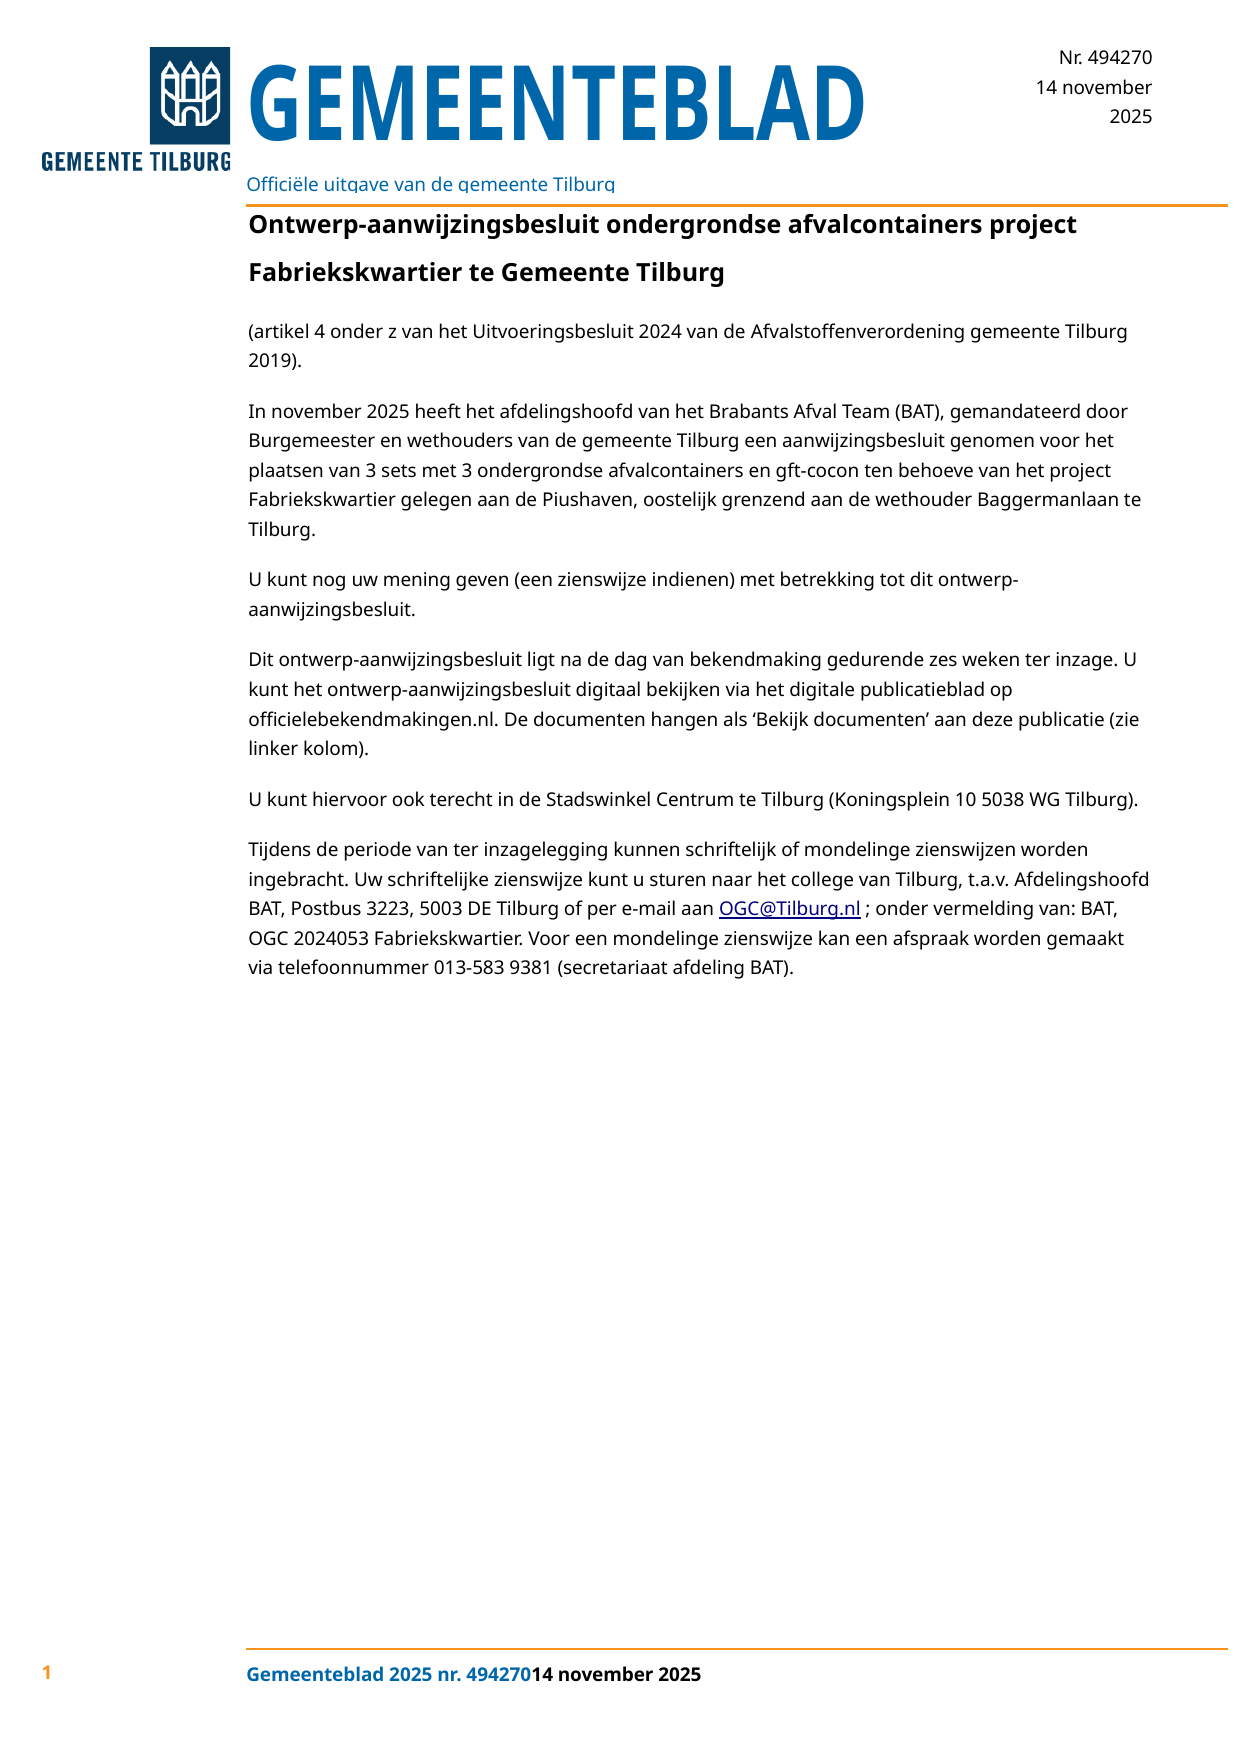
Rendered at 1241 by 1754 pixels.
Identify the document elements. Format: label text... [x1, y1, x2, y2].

picture [41, 47, 231, 172]
text Ontwerp-aanwijzingsbesluit ondergrondse afvalcontainers project Fabriekskwartier te Gemeente Tilburg [248, 207, 1152, 288]
text In november 2025 heeft het afdelingshoofd van het Brabants Afval Team (BAT), gemandateerd door Burgemeester en wethouders van de gemeente Tilburg een aanwijzingsbesluit genomen voor het plaatsen van 3 sets met 3 ondergrondse afvalcontainers en gft-cocon ten behoeve van het project Fabriekskwartier gelegen aan de Piushaven, oostelijk grenzend aan de wethouder Baggermanlaan te Tilburg. [248, 398, 1152, 542]
text (artikel 4 onder z van het Uitvoeringsbesluit 2024 van de Afvalstoffenverordening gemeente Tilburg 2019). [248, 318, 1152, 373]
text U kunt hiervoor ook terecht in de Stadswinkel Centrum te Tilburg (Koningsplein 10 5038 WG Tilburg). [248, 786, 1152, 812]
text Tijdens de periode van ter inzagelegging kunnen schriftelijk of mondelinge zienswijzen worden ingebracht. Uw schriftelijke zienswijze kunt u sturen naar het college van Tilburg, t.a.v. Afdelingshoofd BAT, Postbus 3223, 5003 DE Tilburg of per e-mail aan OGC@Tilburg.nl ; onder vermelding van: BAT, OGC 2024053 Fabriekskwartier. Voor een mondelinge zienswijze kan een afspraak worden gemaakt via telefoonnummer 013-583 9381 (secretariaat afdeling BAT). [248, 836, 1152, 980]
text Dit ontwerp-aanwijzingsbesluit ligt na de dag van bekendmaking gedurende zes weken ter inzage. U kunt het ontwerp-aanwijzingsbesluit digitaal bekijken via het digitale publicatieblad op officielebekendmakingen.nl. De documenten hangen als ‘Bekijk documenten’ aan deze publicatie (zie linker kolom). [248, 647, 1152, 761]
text U kunt nog uw mening geven (een zienswijze indienen) met betrekking tot dit ontwerp-aanwijzingsbesluit. [248, 567, 1152, 622]
